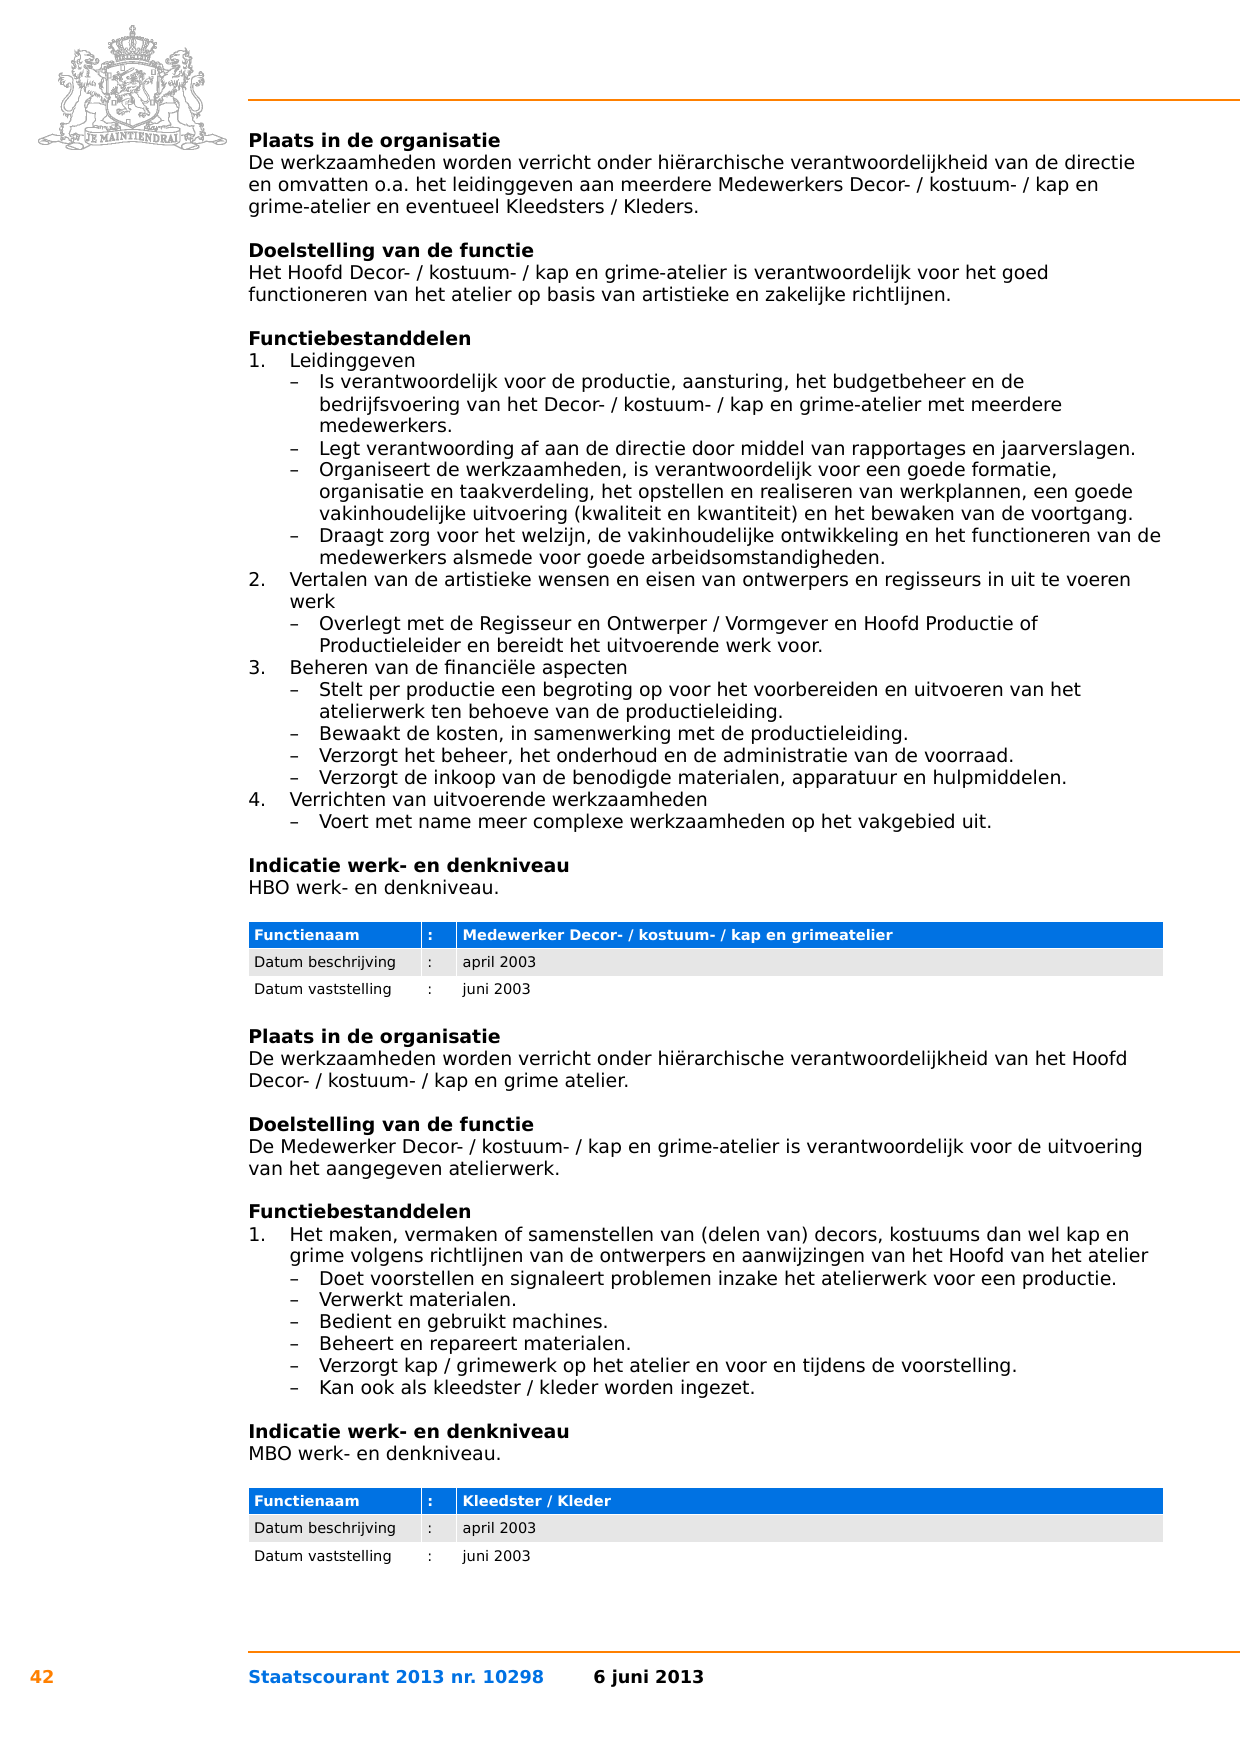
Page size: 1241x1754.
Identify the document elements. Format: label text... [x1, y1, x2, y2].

table_header Functienaam [249, 922, 421, 948]
table_header : [422, 1488, 456, 1514]
table_cell Datum vaststelling [249, 977, 421, 1003]
text MBO werk- en denkniveau. [248, 1443, 1163, 1465]
text – Draagt zorg voor het welzijn, de vakinhoudelijke ontwikkeling en het functioneren van de medewerkers alsmede voor goede arbeidsomstandigheden. [289, 525, 1163, 569]
text De Medewerker Decor- / kostuum- / kap en grime-atelier is verantwoordelijk voor de uitvoering van het aangegeven atelierwerk. [248, 1136, 1163, 1179]
text De werkzaamheden worden verricht onder hiërarchische verantwoordelijkheid van het Hoofd Decor- / kostuum- / kap en grime atelier. [248, 1048, 1163, 1092]
table_header Medewerker Decor- / kostuum- / kap en grimeatelier [457, 922, 1163, 948]
text – Voert met name meer complexe werkzaamheden op het vakgebied uit. [289, 811, 1163, 833]
text 4. Verrichten van uitvoerende werkzaamheden [248, 789, 1163, 811]
table_cell juni 2003 [457, 977, 1163, 1003]
table_cell Datum beschrijving [249, 949, 421, 976]
table_cell juni 2003 [457, 1543, 1163, 1569]
text Indicatie werk- en denkniveau [248, 855, 1163, 877]
table_header : [422, 922, 456, 948]
table_header Functienaam [249, 1488, 421, 1514]
text – Legt verantwoording af aan de directie door middel van rapportages en jaarverslagen. [289, 437, 1163, 459]
table_cell : [422, 949, 456, 976]
table_header Kleedster / Kleder [457, 1488, 1163, 1514]
text Functiebestanddelen [248, 1201, 1163, 1223]
text – Beheert en repareert materialen. [289, 1333, 1163, 1355]
text 3. Beheren van de financiële aspecten [248, 657, 1163, 679]
text 1. Leidinggeven [248, 349, 1163, 371]
text – Is verantwoordelijk voor de productie, aansturing, het budgetbeheer en de bedrijfsvoering van het Decor- / kostuum- / kap en grime-atelier met meerdere medewerkers. [289, 371, 1163, 437]
text – Verzorgt de inkoop van de benodigde materialen, apparatuur en hulpmiddelen. [289, 767, 1163, 789]
text Plaats in de organisatie [248, 1026, 1163, 1048]
text – Doet voorstellen en signaleert problemen inzake het atelierwerk voor een productie. [289, 1267, 1163, 1289]
text Doelstelling van de functie [248, 240, 1163, 262]
text Indicatie werk- en denkniveau [248, 1421, 1163, 1443]
text – Stelt per productie een begroting op voor het voorbereiden en uitvoeren van het atelierwerk ten behoeve van de productieleiding. [289, 679, 1163, 723]
text HBO werk- en denkniveau. [248, 877, 1163, 899]
picture [38, 25, 227, 150]
table_cell : [422, 1515, 456, 1542]
table_cell april 2003 [457, 1515, 1163, 1542]
table_cell : [422, 977, 456, 1003]
text Doelstelling van de functie [248, 1114, 1163, 1136]
table_cell Datum beschrijving [249, 1515, 421, 1542]
text – Bewaakt de kosten, in samenwerking met de productieleiding. [289, 723, 1163, 745]
table_cell april 2003 [457, 949, 1163, 976]
text Functiebestanddelen [248, 327, 1163, 349]
text Plaats in de organisatie [248, 130, 1163, 152]
text 2. Vertalen van de artistieke wensen en eisen van ontwerpers en regisseurs in uit te voeren werk [248, 569, 1163, 613]
text 1. Het maken, vermaken of samenstellen van (delen van) decors, kostuums dan wel kap en grime volgens richtlijnen van de ontwerpers en aanwijzingen van het Hoofd van het atelier [248, 1223, 1163, 1267]
text – Overlegt met de Regisseur en Ontwerper / Vormgever en Hoofd Productie of Productieleider en bereidt het uitvoerende werk voor. [289, 613, 1163, 657]
text – Kan ook als kleedster / kleder worden ingezet. [289, 1377, 1163, 1399]
text – Verzorgt kap / grimewerk op het atelier en voor en tijdens de voorstelling. [289, 1355, 1163, 1377]
table_cell : [422, 1543, 456, 1569]
text De werkzaamheden worden verricht onder hiërarchische verantwoordelijkheid van de directie en omvatten o.a. het leidinggeven aan meerdere Medewerkers Decor- / kostuum- / kap en grime-atelier en eventueel Kleedsters / Kleders. [248, 152, 1163, 218]
text – Verwerkt materialen. [289, 1289, 1163, 1311]
text – Organiseert de werkzaamheden, is verantwoordelijk voor een goede formatie, organisatie en taakverdeling, het opstellen en realiseren van werkplannen, een goede vakinhoudelijke uitvoering (kwaliteit en kwantiteit) en het bewaken van de voortgang. [289, 459, 1163, 525]
text – Bedient en gebruikt machines. [289, 1311, 1163, 1333]
text – Verzorgt het beheer, het onderhoud en de administratie van de voorraad. [289, 745, 1163, 767]
table_cell Datum vaststelling [249, 1543, 421, 1569]
text Het Hoofd Decor- / kostuum- / kap en grime-atelier is verantwoordelijk voor het goed functioneren van het atelier op basis van artistieke en zakelijke richtlijnen. [248, 262, 1163, 306]
